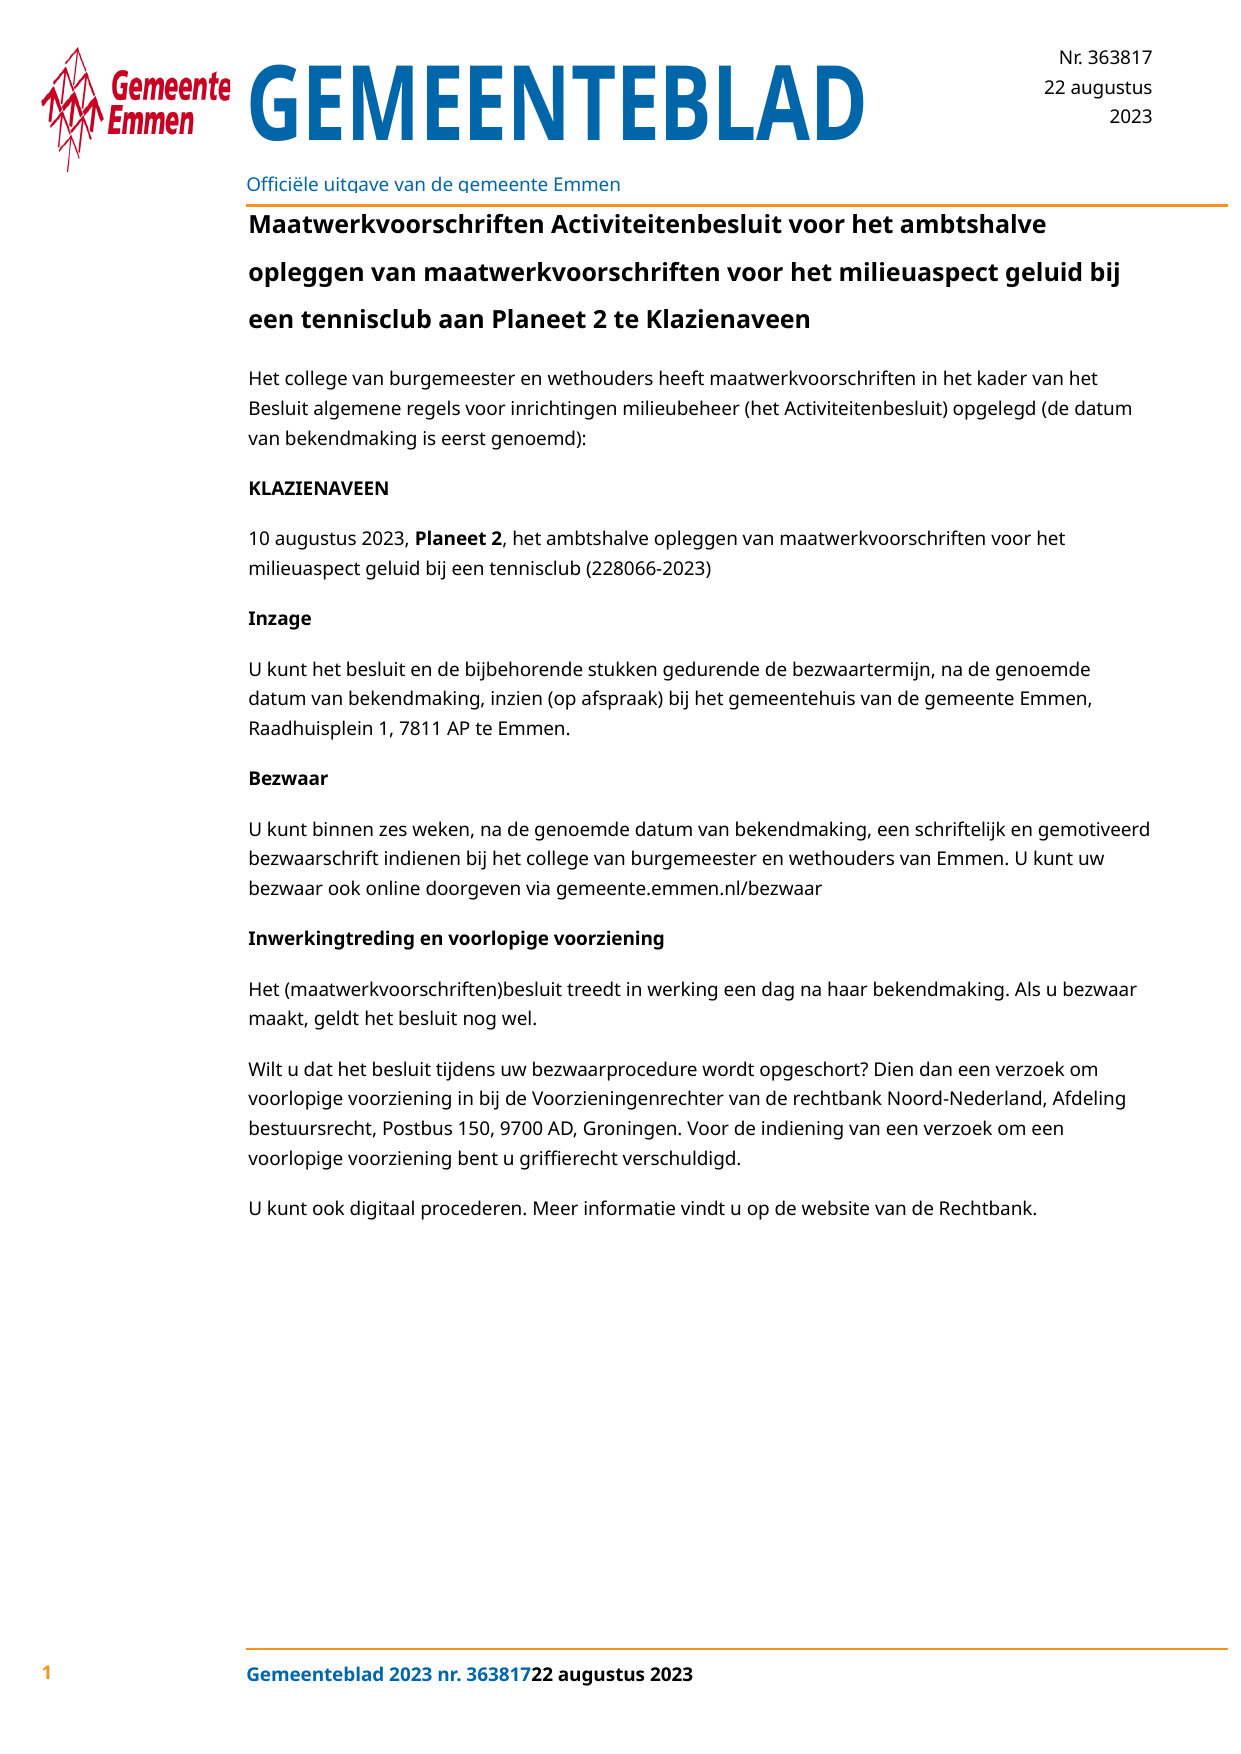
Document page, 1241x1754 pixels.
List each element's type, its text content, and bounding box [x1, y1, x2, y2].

text KLAZIENAVEEN [248, 475, 1152, 501]
text Het college van burgemeester en wethouders heeft maatwerkvoorschriften in het kader van het Besluit algemene regels voor inrichtingen milieubeheer (het Activiteitenbesluit) opgelegd (de datum van bekendmaking is eerst genoemd): [248, 366, 1152, 450]
text U kunt ook digitaal procederen. Meer informatie vindt u op de website van de Rechtbank. [248, 1195, 1152, 1221]
text Bezwaar [248, 766, 1152, 791]
picture [41, 47, 231, 172]
text U kunt binnen zes weken, na de genoemde datum van bekendmaking, een schriftelijk en gemotiveerd bezwaarschrift indienen bij het college van burgemeester en wethouders van Emmen. U kunt uw bezwaar ook online doorgeven via gemeente.emmen.nl/bezwaar [248, 816, 1152, 901]
text Het (maatwerkvoorschriften)besluit treedt in werking een dag na haar bekendmaking. Als u bezwaar maakt, geldt het besluit nog wel. [248, 976, 1152, 1031]
text Maatwerkvoorschriften Activiteitenbesluit voor het ambtshalve opleggen van maatwerkvoorschriften voor het milieuaspect geluid bij een tennisclub aan Planeet 2 te Klazienaveen [248, 207, 1152, 336]
text Wilt u dat het besluit tijdens uw bezwaarprocedure wordt opgeschort? Dien dan een verzoek om voorlopige voorziening in bij de Voorzieningenrechter van de rechtbank Noord-Nederland, Afdeling bestuursrecht, Postbus 150, 9700 AD, Groningen. Voor de indiening van een verzoek om een voorlopige voorziening bent u griffierecht verschuldigd. [248, 1056, 1152, 1170]
text Inwerkingtreding en voorlopige voorziening [248, 926, 1152, 951]
text U kunt het besluit en de bijbehorende stukken gedurende de bezwaartermijn, na de genoemde datum van bekendmaking, inzien (op afspraak) bij het gemeentehuis van de gemeente Emmen, Raadhuisplein 1, 7811 AP te Emmen. [248, 656, 1152, 741]
text Inzage [248, 606, 1152, 631]
text 10 augustus 2023, Planeet 2, het ambtshalve opleggen van maatwerkvoorschriften voor het milieuaspect geluid bij een tennisclub (228066-2023) [248, 526, 1152, 581]
